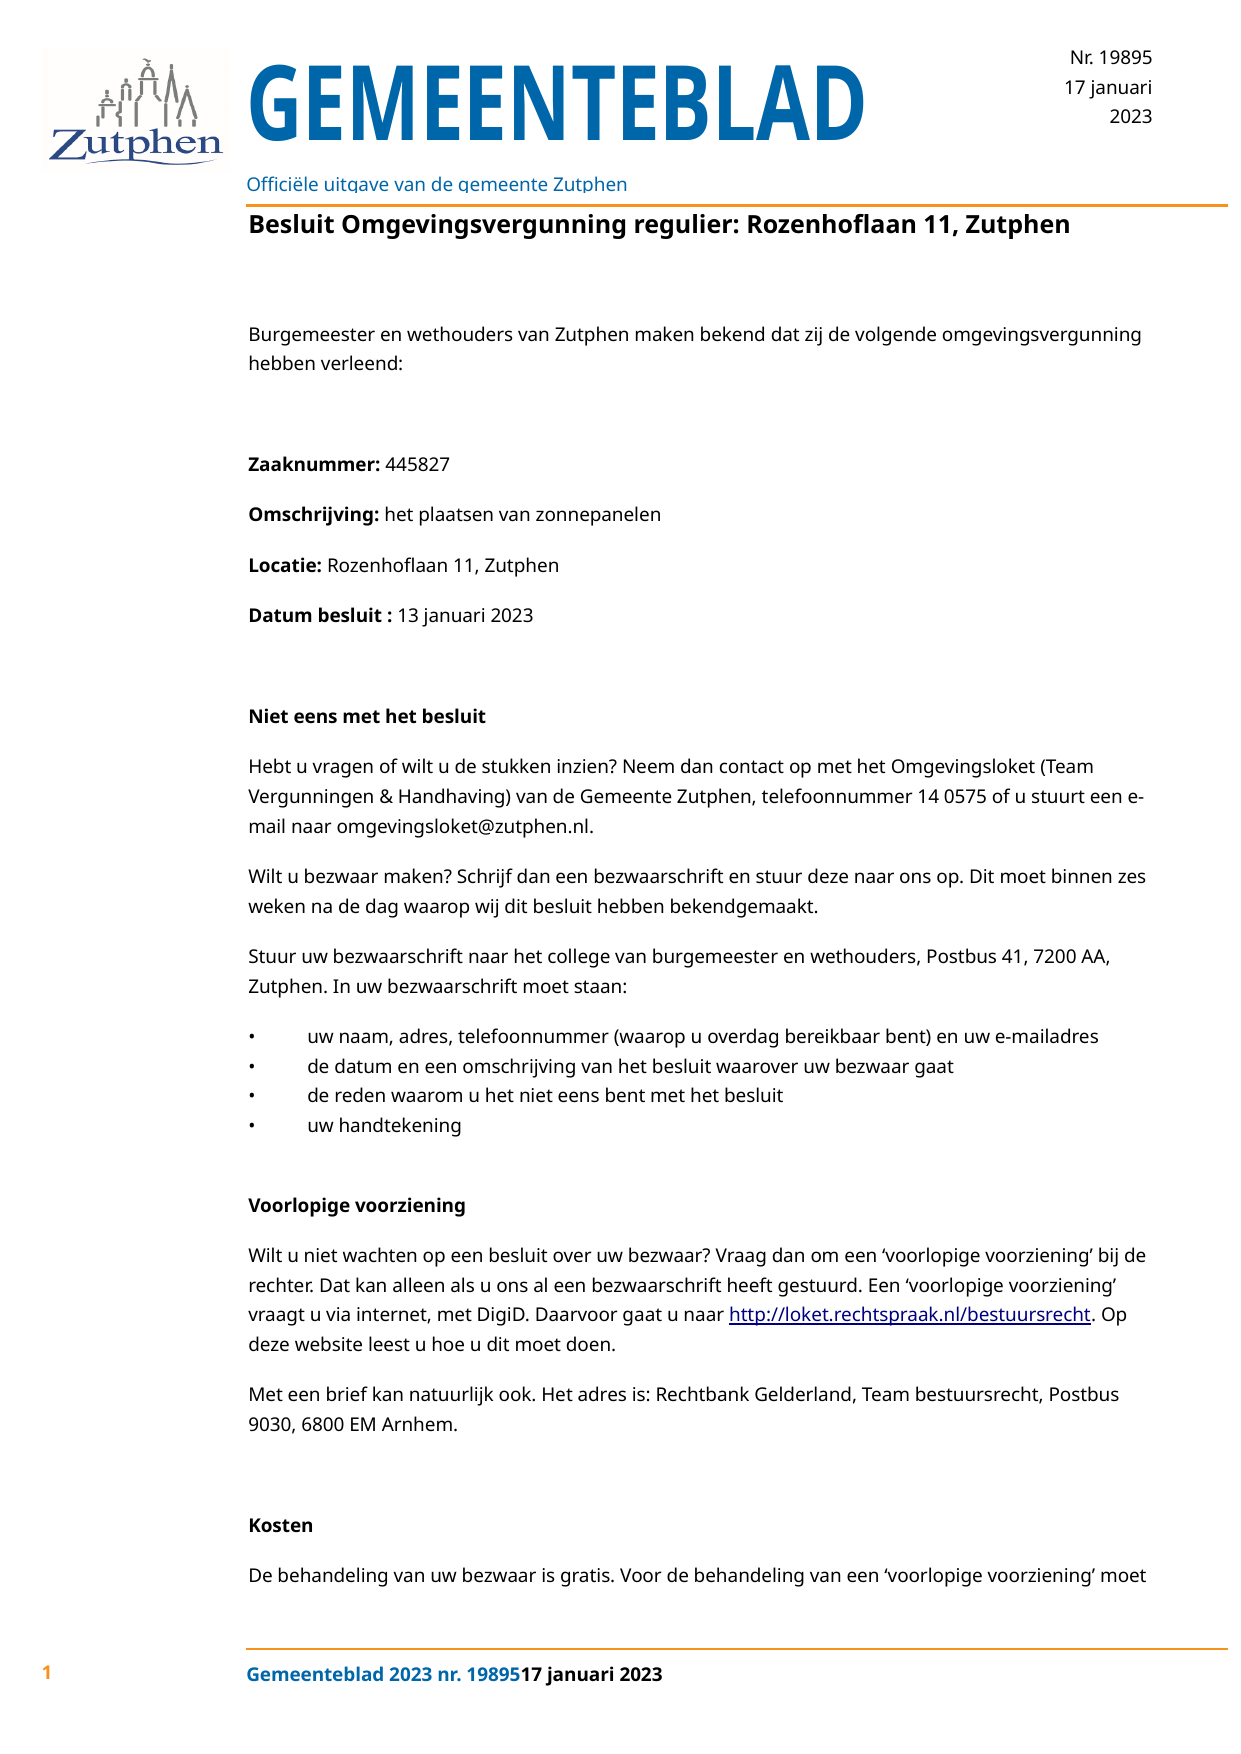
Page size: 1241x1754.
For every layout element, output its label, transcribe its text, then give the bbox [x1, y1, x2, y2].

text Wilt u niet wachten op een besluit over uw bezwaar? Vraag dan om een ‘voorlopige voorziening’ bij de rechter. Dat kan alleen als u ons al een bezwaarschrift heeft gestuurd. Een ‘voorlopige voorziening’ vraagt u via internet, met DigiD. Daarvoor gaat u naar http://loket.rechtspraak.nl/bestuursrecht. Op deze website leest u hoe u dit moet doen. [248, 1242, 1152, 1357]
text Kosten [248, 1512, 1152, 1538]
text Locatie: Rozenhoflaan 11, Zutphen [248, 552, 1152, 578]
text Wilt u bezwaar maken? Schrijf dan een bezwaarschrift en stuur deze naar ons op. Dit moet binnen zes weken na de dag waarop wij dit besluit hebben bekendgemaakt. [248, 863, 1152, 918]
text Datum besluit : 13 januari 2023 [248, 602, 1152, 628]
text Stuur uw bezwaarschrift naar het college van burgemeester en wethouders, Postbus 41, 7200 AA, Zutphen. In uw bezwaarschrift moet staan: [248, 943, 1152, 998]
list uw naam, adres, telefoonnummer (waarop u overdag bereikbaar bent) en uw e-mailadres [248, 1023, 1152, 1049]
list de reden waarom u het niet eens bent met het besluit [248, 1082, 1152, 1108]
text De behandeling van uw bezwaar is gratis. Voor de behandeling van een ‘voorlopige voorziening’ moet [248, 1562, 1152, 1588]
text Voorlopige voorziening [248, 1192, 1152, 1218]
text Burgemeester en wethouders van Zutphen maken bekend dat zij de volgende omgevingsvergunning hebben verleend: [248, 321, 1152, 376]
text Zaaknummer: 445827 [248, 451, 1152, 477]
list uw handtekening [248, 1112, 1152, 1138]
text Besluit Omgevingsvergunning regulier: Rozenhoflaan 11, Zutphen [248, 207, 1152, 241]
text Met een brief kan natuurlijk ook. Het adres is: Rechtbank Gelderland, Team bestuursrecht, Postbus 9030, 6800 EM Arnhem. [248, 1382, 1152, 1437]
text Omschrijving: het plaatsen van zonnepanelen [248, 502, 1152, 527]
picture [41, 47, 231, 172]
text Niet eens met het besluit [248, 703, 1152, 729]
text Hebt u vragen of wilt u de stukken inzien? Neem dan contact op met het Omgevingsloket (Team Vergunningen & Handhaving) van de Gemeente Zutphen, telefoonnummer 14 0575 of u stuurt een e-mail naar omgevingsloket@zutphen.nl. [248, 754, 1152, 838]
list de datum en een omschrijving van het besluit waarover uw bezwaar gaat [248, 1053, 1152, 1078]
